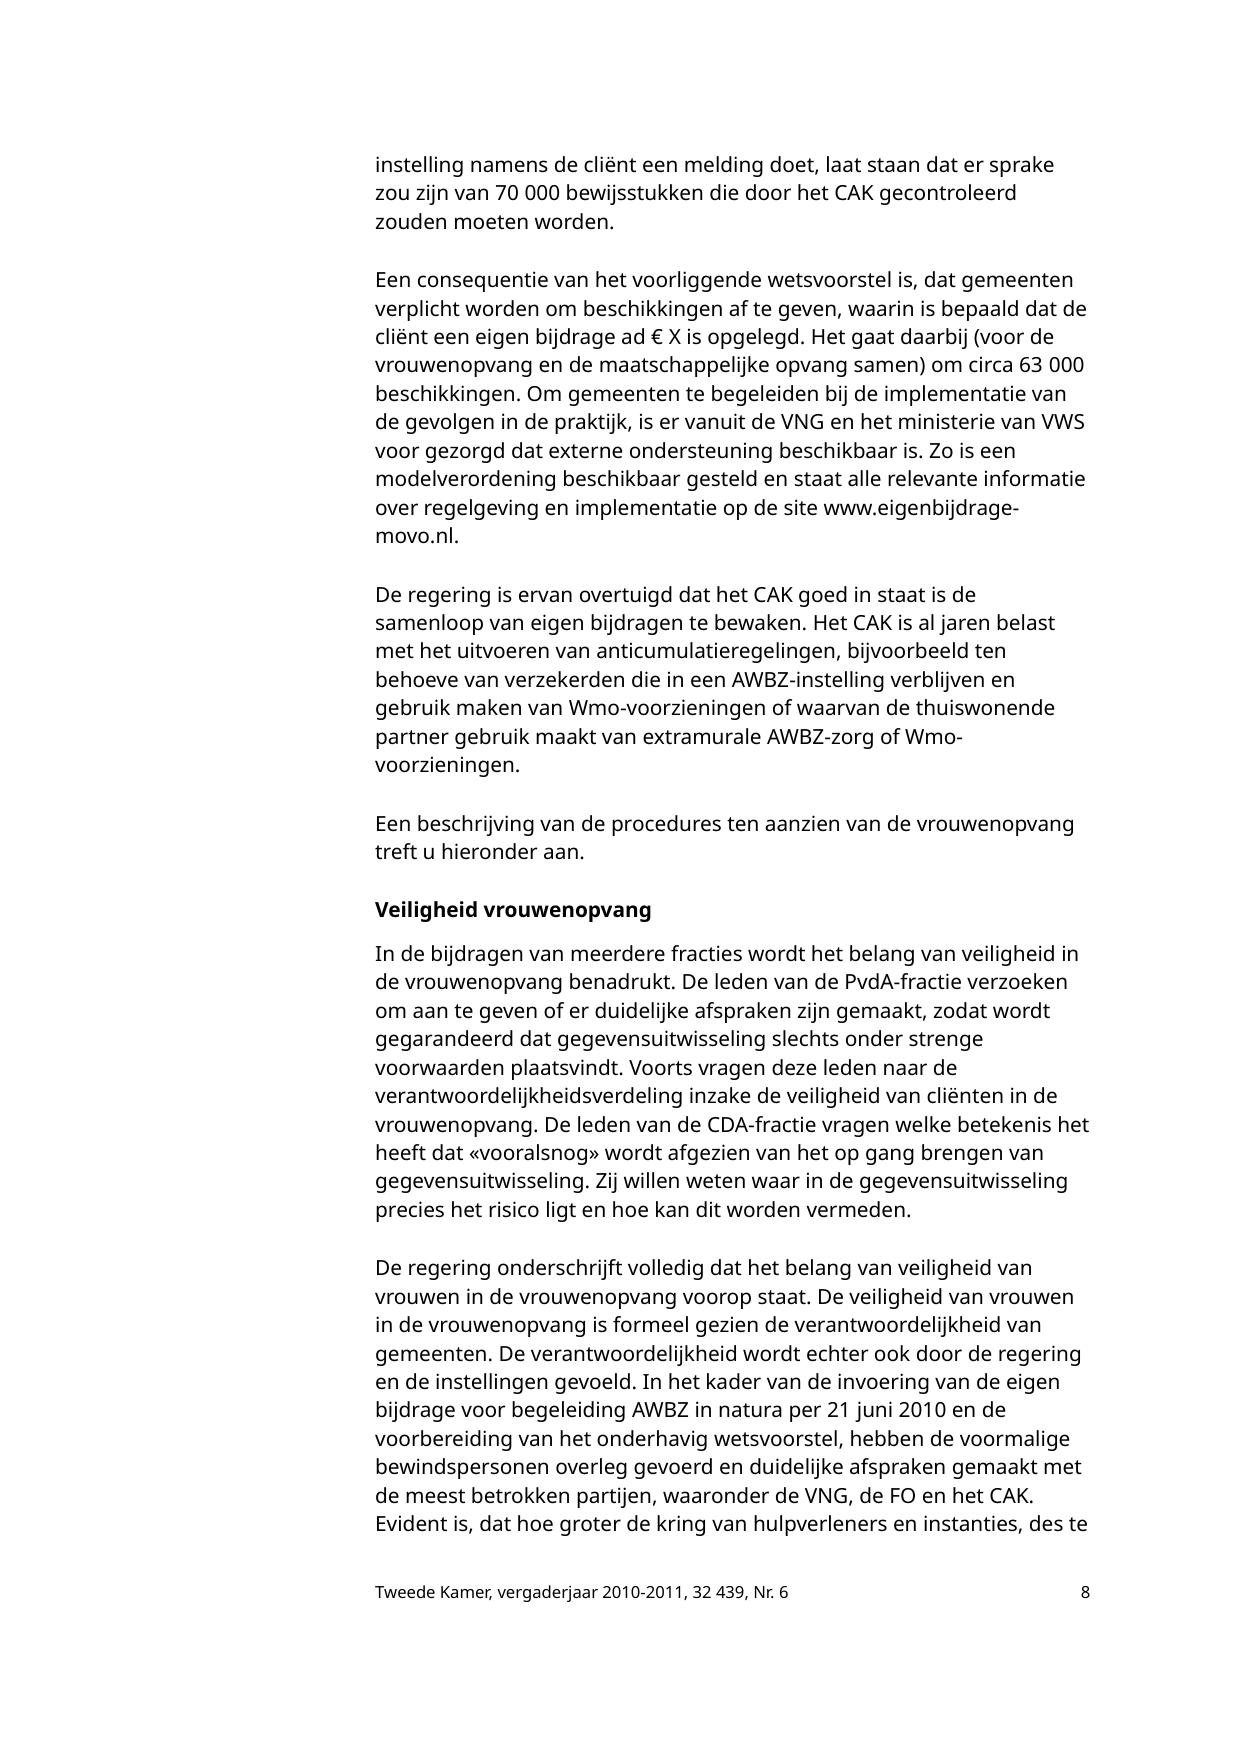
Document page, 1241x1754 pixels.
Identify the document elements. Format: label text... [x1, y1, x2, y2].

text De regering is ervan overtuigd dat het CAK goed in staat is de samenloop van eigen bijdragen te bewaken. Het CAK is al jaren belast met het uitvoeren van anticumulatieregelingen, bijvoorbeeld ten behoeve van verzekerden die in een AWBZ-instelling verblijven en gebruik maken van Wmo-voorzieningen of waarvan de thuiswonende partner gebruik maakt van extramurale AWBZ-zorg of Wmo-voorzieningen. [375, 580, 1090, 779]
text Veiligheid vrouwenopvang [375, 896, 1090, 924]
text Een consequentie van het voorliggende wetsvoorstel is, dat gemeenten verplicht worden om beschikkingen af te geven, waarin is bepaald dat de cliënt een eigen bijdrage ad € X is opgelegd. Het gaat daarbij (voor de vrouwenopvang en de maatschappelijke opvang samen) om circa 63 000 beschikkingen. Om gemeenten te begeleiden bij de implementatie van de gevolgen in de praktijk, is er vanuit de VNG en het ministerie van VWS voor gezorgd dat externe ondersteuning beschikbaar is. Zo is een modelverordening beschikbaar gesteld en staat alle relevante informatie over regelgeving en implementatie op de site www.eigenbijdrage-movo.nl. [375, 265, 1090, 550]
text Een beschrijving van de procedures ten aanzien van de vrouwenopvang treft u hieronder aan. [375, 809, 1090, 866]
text In de bijdragen van meerdere fracties wordt het belang van veiligheid in de vrouwenopvang benadrukt. De leden van de PvdA-fractie verzoeken om aan te geven of er duidelijke afspraken zijn gemaakt, zodat wordt gegarandeerd dat gegevensuitwisseling slechts onder strenge voorwaarden plaatsvindt. Voorts vragen deze leden naar de verantwoordelijkheidsverdeling inzake de veiligheid van cliënten in de vrouwenopvang. De leden van de CDA-fractie vragen welke betekenis het heeft dat «vooralsnog» wordt afgezien van het op gang brengen van gegevensuitwisseling. Zij willen weten waar in de gegevensuitwisseling precies het risico ligt en hoe kan dit worden vermeden. [375, 939, 1090, 1223]
text De regering onderschrijft volledig dat het belang van veiligheid van vrouwen in de vrouwenopvang voorop staat. De veiligheid van vrouwen in de vrouwenopvang is formeel gezien de verantwoordelijkheid van gemeenten. De verantwoordelijkheid wordt echter ook door de regering en de instellingen gevoeld. In het kader van de invoering van de eigen bijdrage voor begeleiding AWBZ in natura per 21 juni 2010 en de voorbereiding van het onderhavig wetsvoorstel, hebben de voormalige bewindspersonen overleg gevoerd en duidelijke afspraken gemaakt met de meest betrokken partijen, waaronder de VNG, de FO en het CAK. Evident is, dat hoe groter de kring van hulpverleners en instanties, des te [375, 1253, 1090, 1538]
text instelling namens de cliënt een melding doet, laat staan dat er sprake zou zijn van 70 000 bewijsstukken die door het CAK gecontroleerd zouden moeten worden. [375, 150, 1090, 235]
